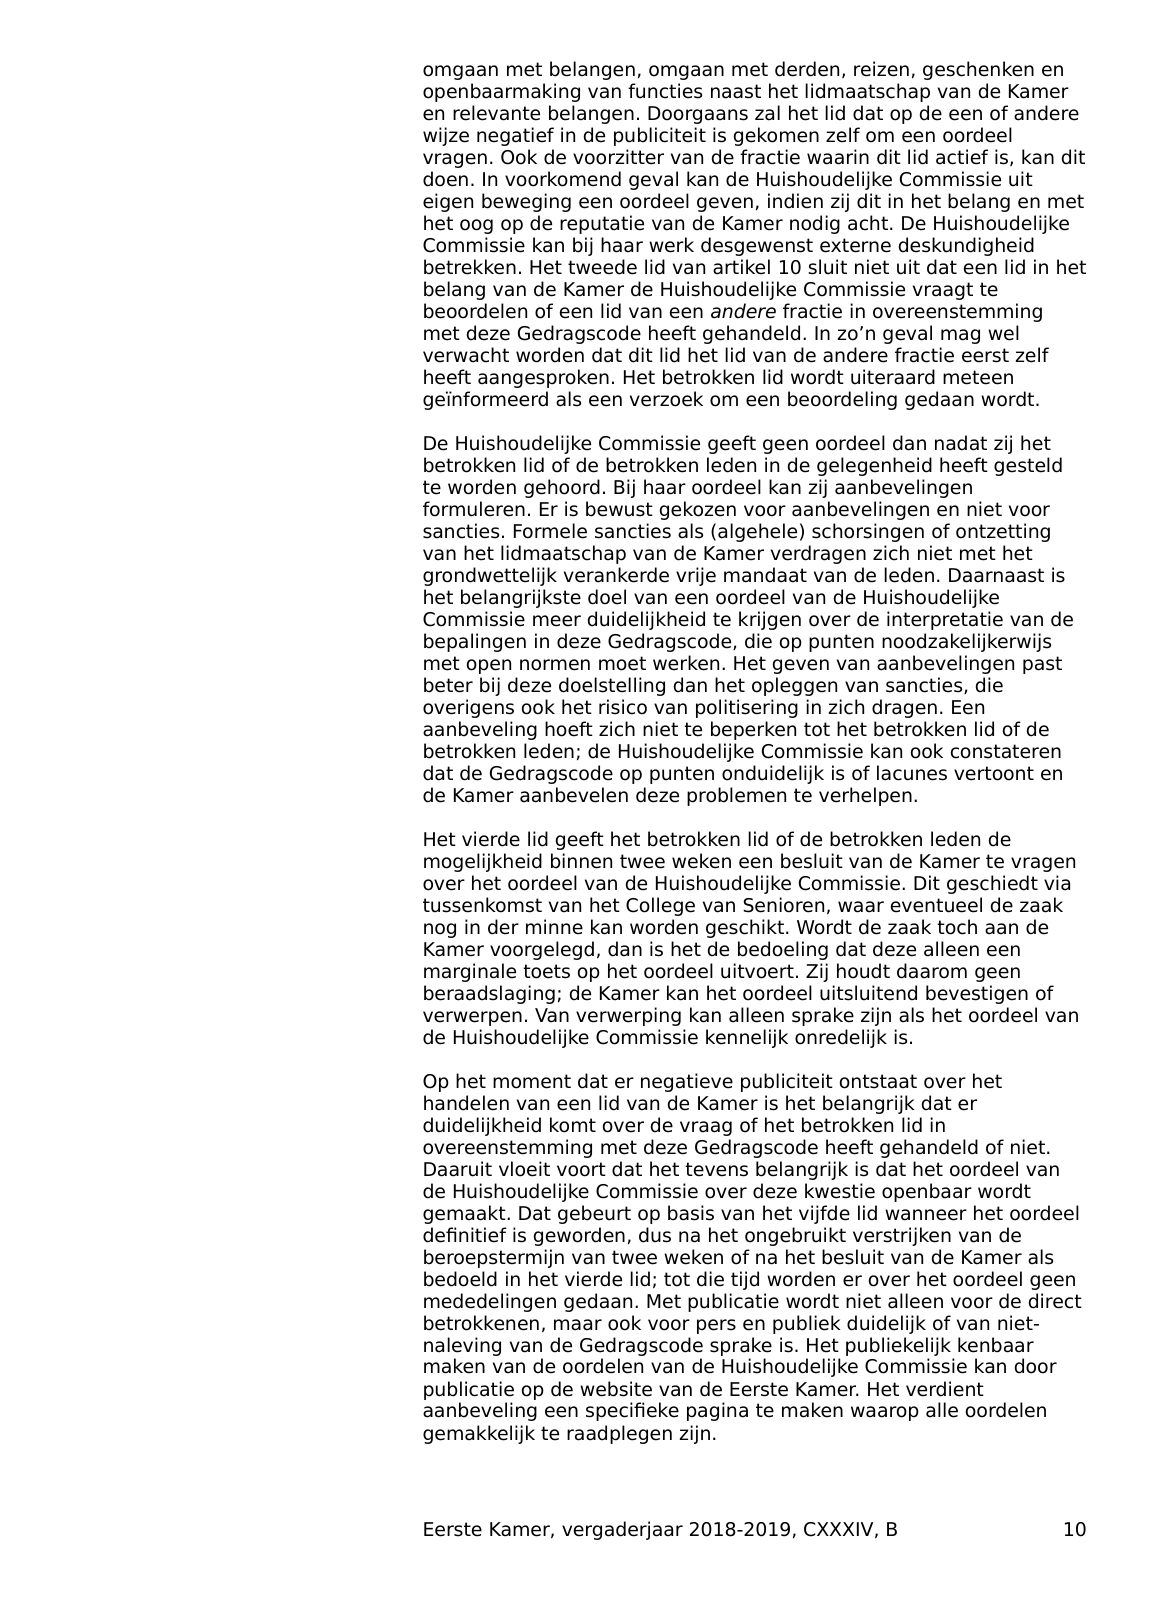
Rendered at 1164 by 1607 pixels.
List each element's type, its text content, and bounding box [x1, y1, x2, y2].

text Op het moment dat er negatieve publiciteit ontstaat over het handelen van een lid van de Kamer is het belangrijk dat er duidelijkheid komt over de vraag of het betrokken lid in overeenstemming met deze Gedragscode heeft gehandeld of niet. Daaruit vloeit voort dat het tevens belangrijk is dat het oordeel van de Huishoudelijke Commissie over deze kwestie openbaar wordt gemaakt. Dat gebeurt op basis van het vijfde lid wanneer het oordeel definitief is geworden, dus na het ongebruikt verstrijken van de beroepstermijn van twee weken of na het besluit van de Kamer als bedoeld in het vierde lid; tot die tijd worden er over het oordeel geen mededelingen gedaan. Met publicatie wordt niet alleen voor de direct betrokkenen, maar ook voor pers en publiek duidelijk of van niet-naleving van de Gedragscode sprake is. Het publiekelijk kenbaar maken van de oordelen van de Huishoudelijke Commissie kan door publicatie op de website van de Eerste Kamer. Het verdient aanbeveling een specifieke pagina te maken waarop alle oordelen gemakkelijk te raadplegen zijn. [422, 1071, 1087, 1444]
text De Huishoudelijke Commissie geeft geen oordeel dan nadat zij het betrokken lid of de betrokken leden in de gelegenheid heeft gesteld te worden gehoord. Bij haar oordeel kan zij aanbevelingen formuleren. Er is bewust gekozen voor aanbevelingen en niet voor sancties. Formele sancties als (algehele) schorsingen of ontzetting van het lidmaatschap van de Kamer verdragen zich niet met het grondwettelijk verankerde vrije mandaat van de leden. Daarnaast is het belangrijkste doel van een oordeel van de Huishoudelijke Commissie meer duidelijkheid te krijgen over de interpretatie van de bepalingen in deze Gedragscode, die op punten noodzakelijkerwijs met open normen moet werken. Het geven van aanbevelingen past beter bij deze doelstelling dan het opleggen van sancties, die overigens ook het risico van politisering in zich dragen. Een aanbeveling hoeft zich niet te beperken tot het betrokken lid of de betrokken leden; de Huishoudelijke Commissie kan ook constateren dat de Gedragscode op punten onduidelijk is of lacunes vertoont en de Kamer aanbevelen deze problemen te verhelpen. [422, 433, 1087, 807]
text Het vierde lid geeft het betrokken lid of de betrokken leden de mogelijkheid binnen twee weken een besluit van de Kamer te vragen over het oordeel van de Huishoudelijke Commissie. Dit geschiedt via tussenkomst van het College van Senioren, waar eventueel de zaak nog in der minne kan worden geschikt. Wordt de zaak toch aan de Kamer voorgelegd, dan is het de bedoeling dat deze alleen een marginale toets op het oordeel uitvoert. Zij houdt daarom geen beraadslaging; de Kamer kan het oordeel uitsluitend bevestigen of verwerpen. Van verwerping kan alleen sprake zijn als het oordeel van de Huishoudelijke Commissie kennelijk onredelijk is. [422, 829, 1087, 1048]
text omgaan met belangen, omgaan met derden, reizen, geschenken en openbaarmaking van functies naast het lidmaatschap van de Kamer en relevante belangen. Doorgaans zal het lid dat op de een of andere wijze negatief in de publiciteit is gekomen zelf om een oordeel vragen. Ook de voorzitter van de fractie waarin dit lid actief is, kan dit doen. In voorkomend geval kan de Huishoudelijke Commissie uit eigen beweging een oordeel geven, indien zij dit in het belang en met het oog op de reputatie van de Kamer nodig acht. De Huishoudelijke Commissie kan bij haar werk desgewenst externe deskundigheid betrekken. Het tweede lid van artikel 10 sluit niet uit dat een lid in het belang van de Kamer de Huishoudelijke Commissie vraagt te beoordelen of een lid van een andere fractie in overeenstemming met deze Gedragscode heeft gehandeld. In zo’n geval mag wel verwacht worden dat dit lid het lid van de andere fractie eerst zelf heeft aangesproken. Het betrokken lid wordt uiteraard meteen geïnformeerd als een verzoek om een beoordeling gedaan wordt. [422, 59, 1087, 411]
